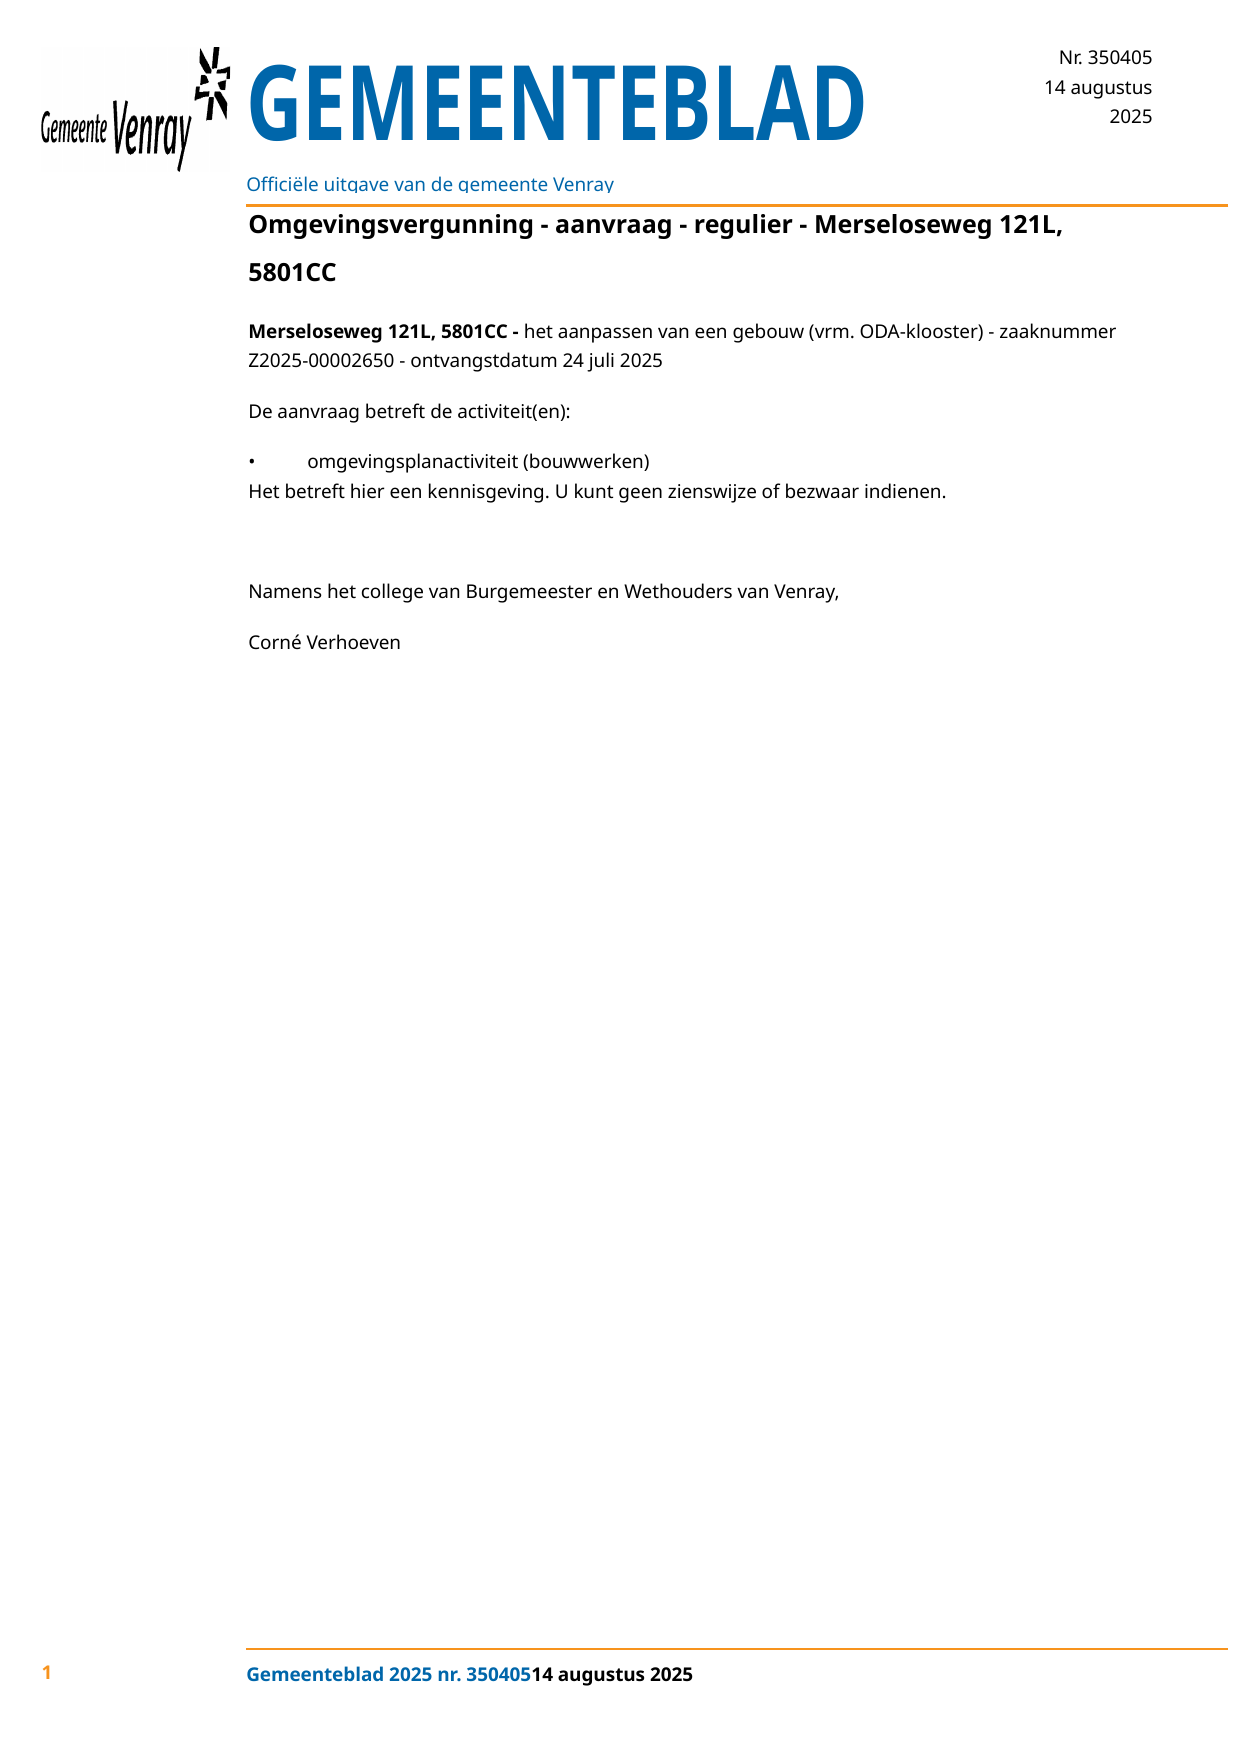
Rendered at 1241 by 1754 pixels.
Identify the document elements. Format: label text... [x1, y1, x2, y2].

text Omgevingsvergunning - aanvraag - regulier - Merseloseweg 121L, 5801CC [248, 207, 1152, 288]
text Het betreft hier een kennisgeving. U kunt geen zienswijze of bezwaar indienen. [248, 478, 1152, 504]
text Merseloseweg 121L, 5801CC - het aanpassen van een gebouw (vrm. ODA-klooster) - zaaknummer Z2025-00002650 - ontvangstdatum 24 juli 2025 [248, 318, 1152, 373]
text Namens het college van Burgemeester en Wethouders van Venray, [248, 579, 1152, 604]
list omgevingsplanactiviteit (bouwwerken) [248, 448, 1152, 474]
picture [41, 47, 231, 172]
text De aanvraag betreft de activiteit(en): [248, 398, 1152, 424]
text Corné Verhoeven [248, 629, 1152, 655]
